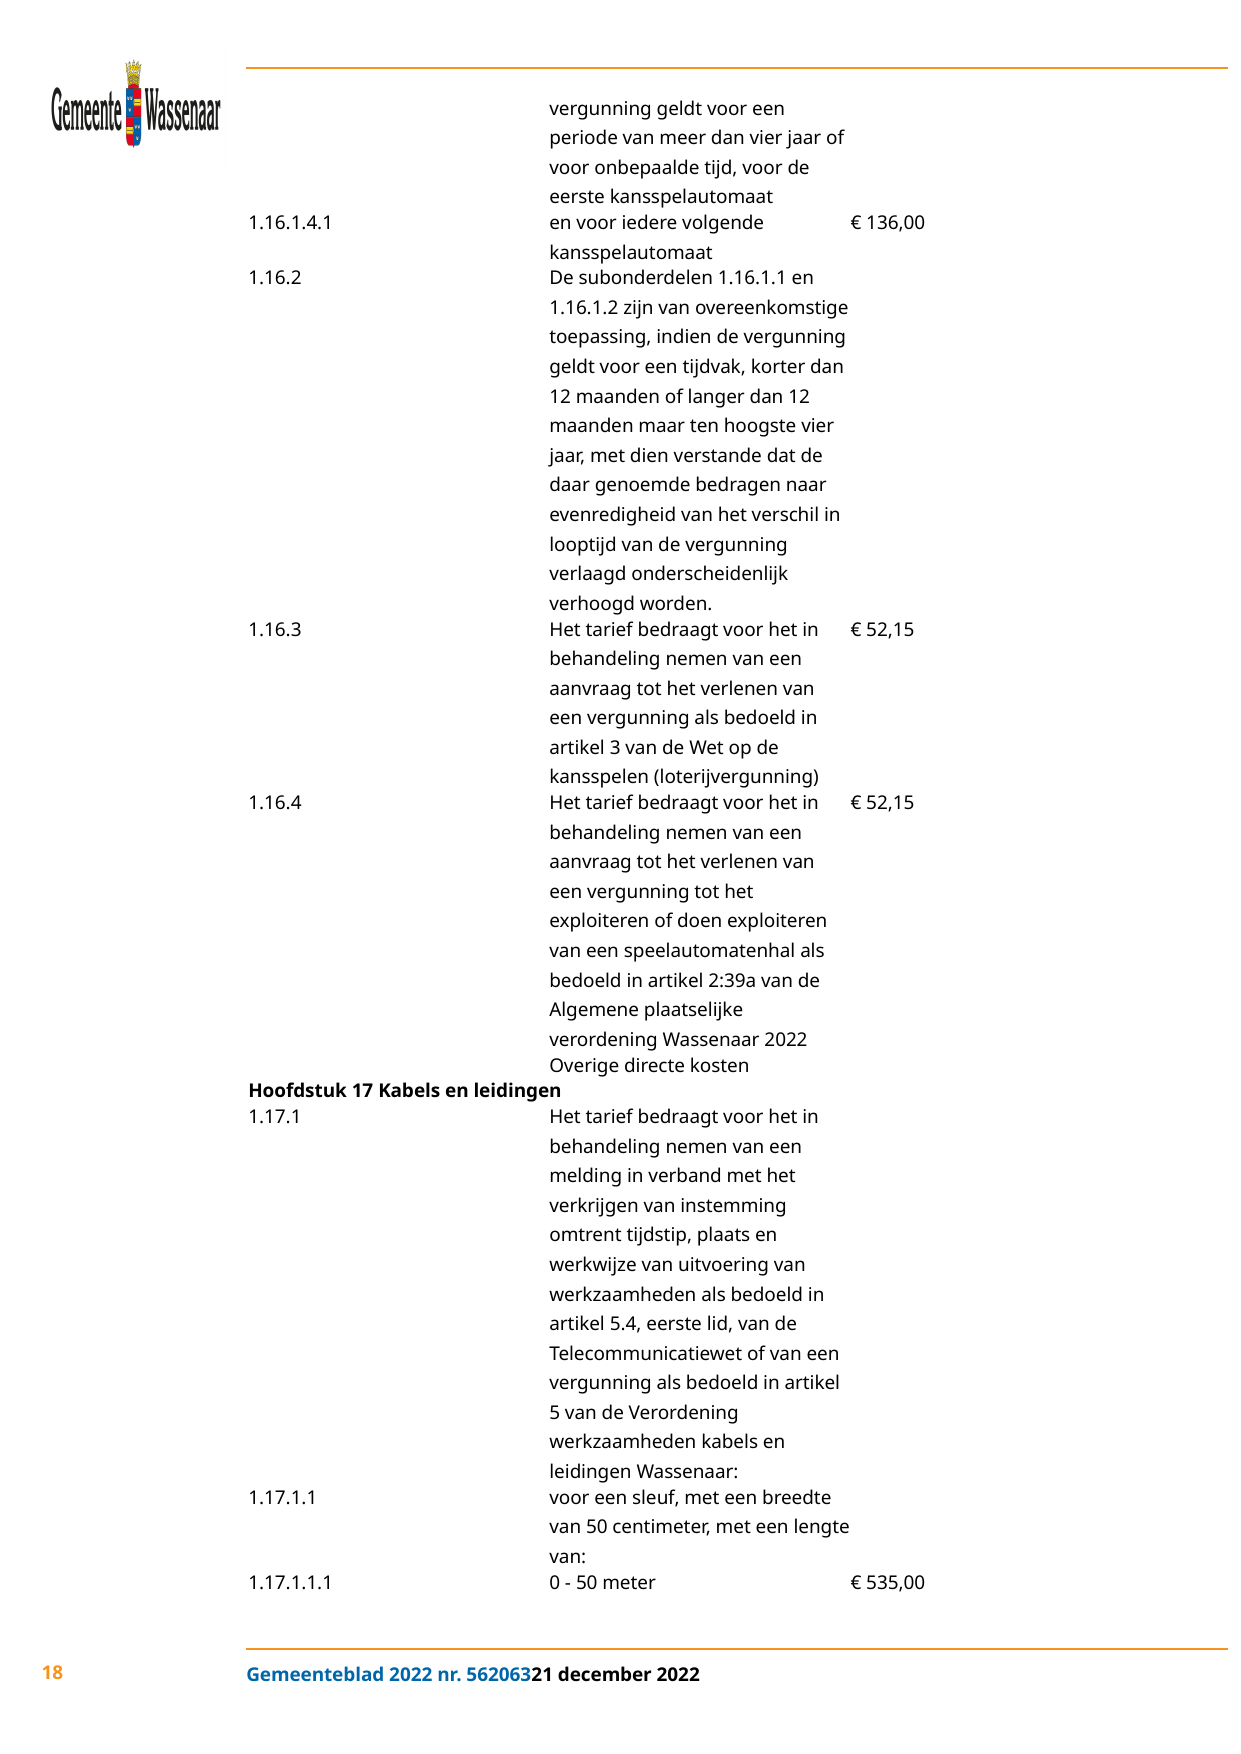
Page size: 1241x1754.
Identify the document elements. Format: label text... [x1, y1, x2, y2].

table_cell € 136,00 [850, 209, 1152, 264]
picture [41, 47, 231, 172]
table_cell € 535,00 [850, 1569, 1152, 1594]
table_cell 1.17.1.1 [248, 1484, 549, 1569]
table_cell Het tarief bedraagt voor het in behandeling nemen van een aanvraag tot het verlenen van een vergunning als bedoeld in artikel 3 van de Wet op de kansspelen (loterijvergunning) [549, 616, 850, 789]
table_cell Overige directe kosten [549, 1052, 850, 1077]
table_cell [248, 95, 549, 209]
table_cell 1.16.1.4.1 [248, 209, 549, 264]
table_cell 1.17.1 [248, 1103, 549, 1484]
table_cell € 52,15 [850, 789, 1152, 1052]
table_cell [850, 1103, 1152, 1484]
table_cell [850, 1484, 1152, 1569]
table_cell [248, 1052, 549, 1077]
table_cell 1.16.2 [248, 265, 549, 616]
table_cell en voor iedere volgende kansspelautomaat [549, 209, 850, 264]
table_cell vergunning geldt voor een periode van meer dan vier jaar of voor onbepaalde tijd, voor de eerste kansspelautomaat [549, 95, 850, 209]
table_cell [850, 1052, 1152, 1077]
table_cell Het tarief bedraagt voor het in behandeling nemen van een melding in verband met het verkrijgen van instemming omtrent tijdstip, plaats en werkwijze van uitvoering van werkzaamheden als bedoeld in artikel 5.4, eerste lid, van de Telecommunicatiewet of van een vergunning als bedoeld in artikel 5 van de Verordening werkzaamheden kabels en leidingen Wassenaar: [549, 1103, 850, 1484]
table_cell 1.16.4 [248, 789, 549, 1052]
table_cell [850, 265, 1152, 616]
table_cell 0 - 50 meter [549, 1569, 850, 1594]
table_cell Hoofdstuk 17 Kabels en leidingen [248, 1078, 1152, 1103]
table_cell 1.17.1.1.1 [248, 1569, 549, 1594]
table_cell voor een sleuf, met een breedte van 50 centimeter, met een lengte van: [549, 1484, 850, 1569]
table_cell 1.16.3 [248, 616, 549, 789]
table_cell De subonderdelen 1.16.1.1 en 1.16.1.2 zijn van overeenkomstige toepassing, indien de vergunning geldt voor een tijdvak, korter dan 12 maanden of langer dan 12 maanden maar ten hoogste vier jaar, met dien verstande dat de daar genoemde bedragen naar evenredigheid van het verschil in looptijd van de vergunning verlaagd onderscheidenlijk verhoogd worden. [549, 265, 850, 616]
table_cell € 52,15 [850, 616, 1152, 789]
table_cell Het tarief bedraagt voor het in behandeling nemen van een aanvraag tot het verlenen van een vergunning tot het exploiteren of doen exploiteren van een speelautomatenhal als bedoeld in artikel 2:39a van de Algemene plaatselijke verordening Wassenaar 2022 [549, 789, 850, 1052]
table_cell [850, 95, 1152, 209]
